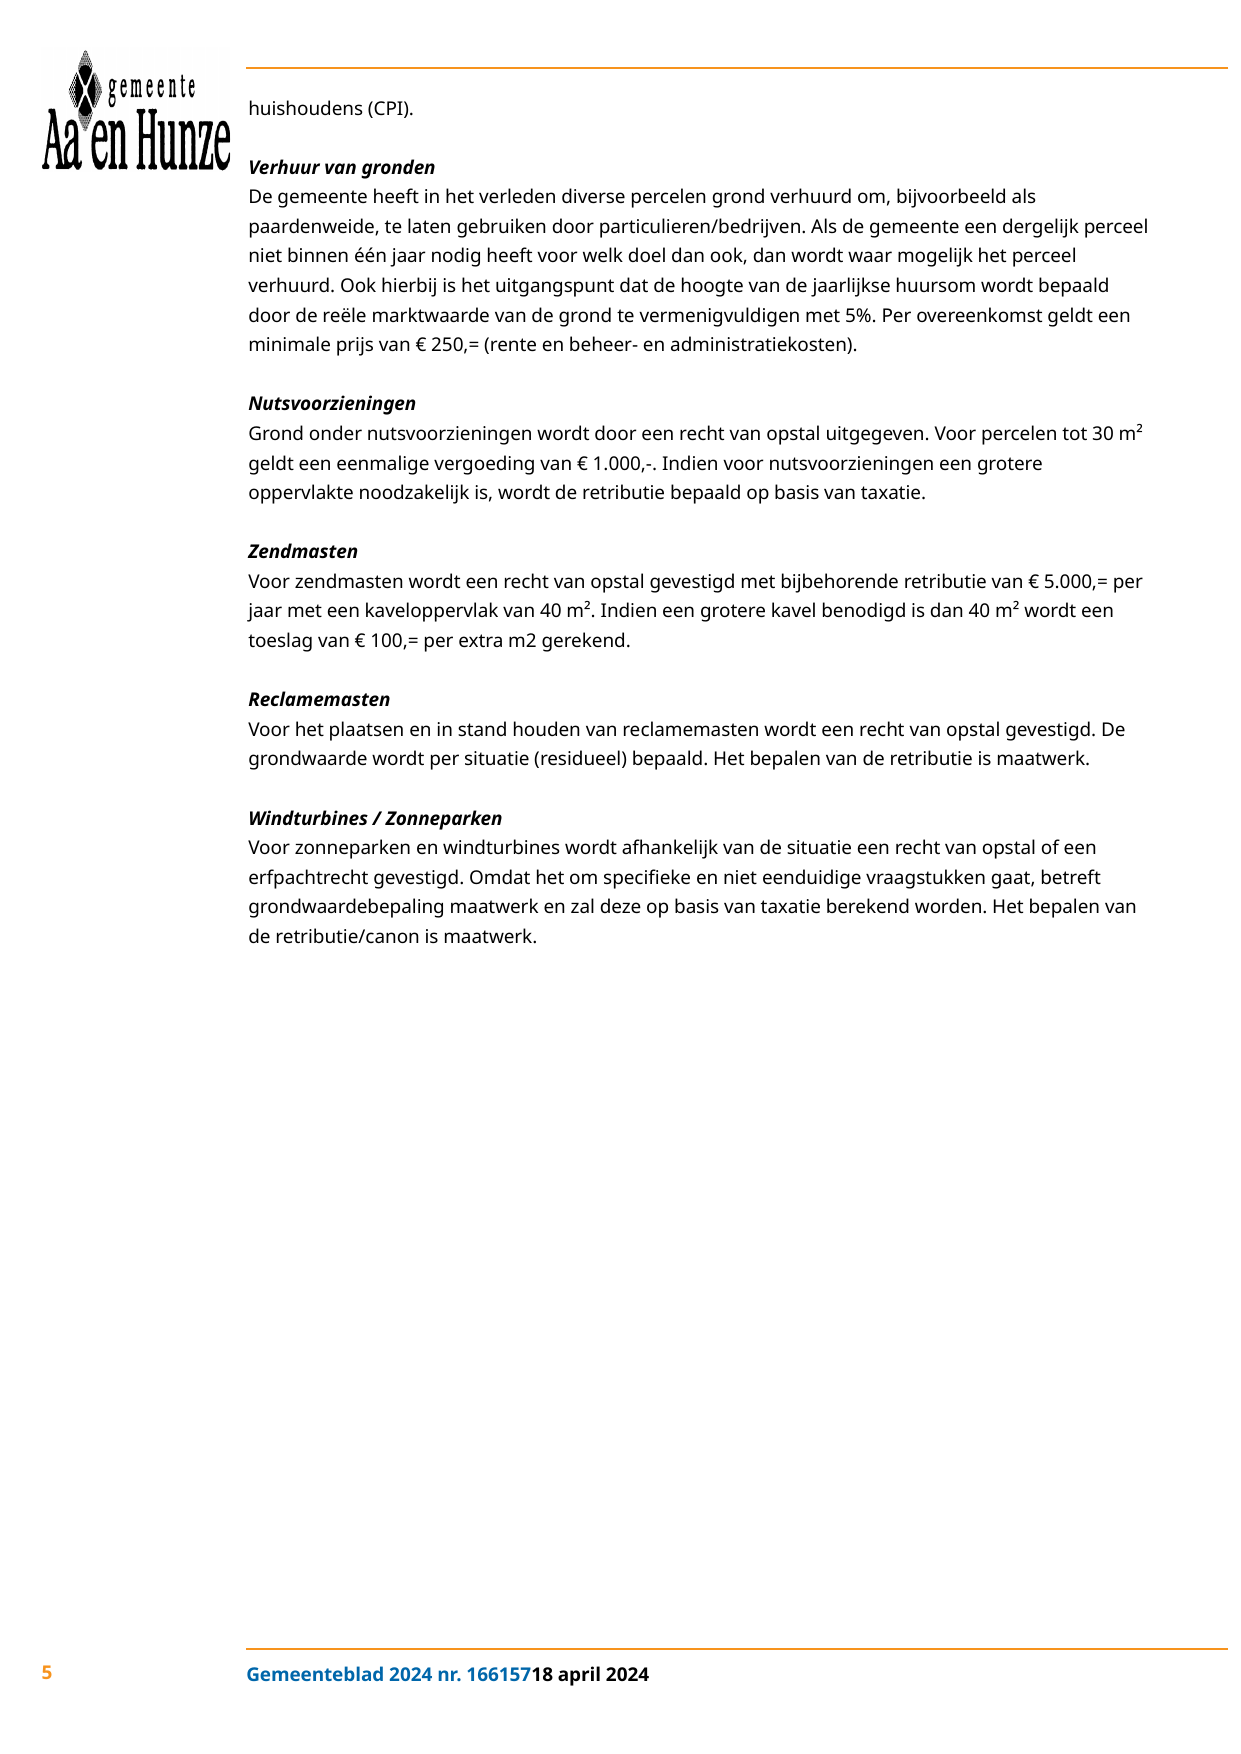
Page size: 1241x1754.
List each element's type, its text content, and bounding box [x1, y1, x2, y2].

picture [41, 47, 231, 172]
text Reclamemasten [248, 686, 1152, 712]
text Zendmasten [248, 538, 1152, 564]
text huishoudens (CPI). [248, 95, 1152, 121]
text Verhuur van gronden [248, 154, 1152, 180]
text Windturbines / Zonneparken [248, 805, 1152, 831]
text Voor zonneparken en windturbines wordt afhankelijk van de situatie een recht van opstal of een erfpachtrecht gevestigd. Omdat het om specifieke en niet eenduidige vraagstukken gaat, betreft grondwaardebepaling maatwerk en zal deze op basis van taxatie berekend worden. Het bepalen van de retributie/canon is maatwerk. [248, 834, 1152, 949]
text Grond onder nutsvoorzieningen wordt door een recht van opstal uitgegeven. Voor percelen tot 30 m² geldt een eenmalige vergoeding van € 1.000,-. Indien voor nutsvoorzieningen een grotere oppervlakte noodzakelijk is, wordt de retributie bepaald op basis van taxatie. [248, 420, 1152, 505]
text Nutsvoorzieningen [248, 391, 1152, 416]
text Voor het plaatsen en in stand houden van reclamemasten wordt een recht van opstal gevestigd. De grondwaarde wordt per situatie (residueel) bepaald. Het bepalen van de retributie is maatwerk. [248, 716, 1152, 771]
text Voor zendmasten wordt een recht van opstal gevestigd met bijbehorende retributie van € 5.000,= per jaar met een kaveloppervlak van 40 m². Indien een grotere kavel benodigd is dan 40 m² wordt een toeslag van € 100,= per extra m2 gerekend. [248, 568, 1152, 653]
text De gemeente heeft in het verleden diverse percelen grond verhuurd om, bijvoorbeeld als paardenweide, te laten gebruiken door particulieren/bedrijven. Als de gemeente een dergelijk perceel niet binnen één jaar nodig heeft voor welk doel dan ook, dan wordt waar mogelijk het perceel verhuurd. Ook hierbij is het uitgangspunt dat de hoogte van de jaarlijkse huursom wordt bepaald door de reële marktwaarde van de grond te vermenigvuldigen met 5%. Per overeenkomst geldt een minimale prijs van € 250,= (rente en beheer- en administratiekosten). [248, 183, 1152, 357]
